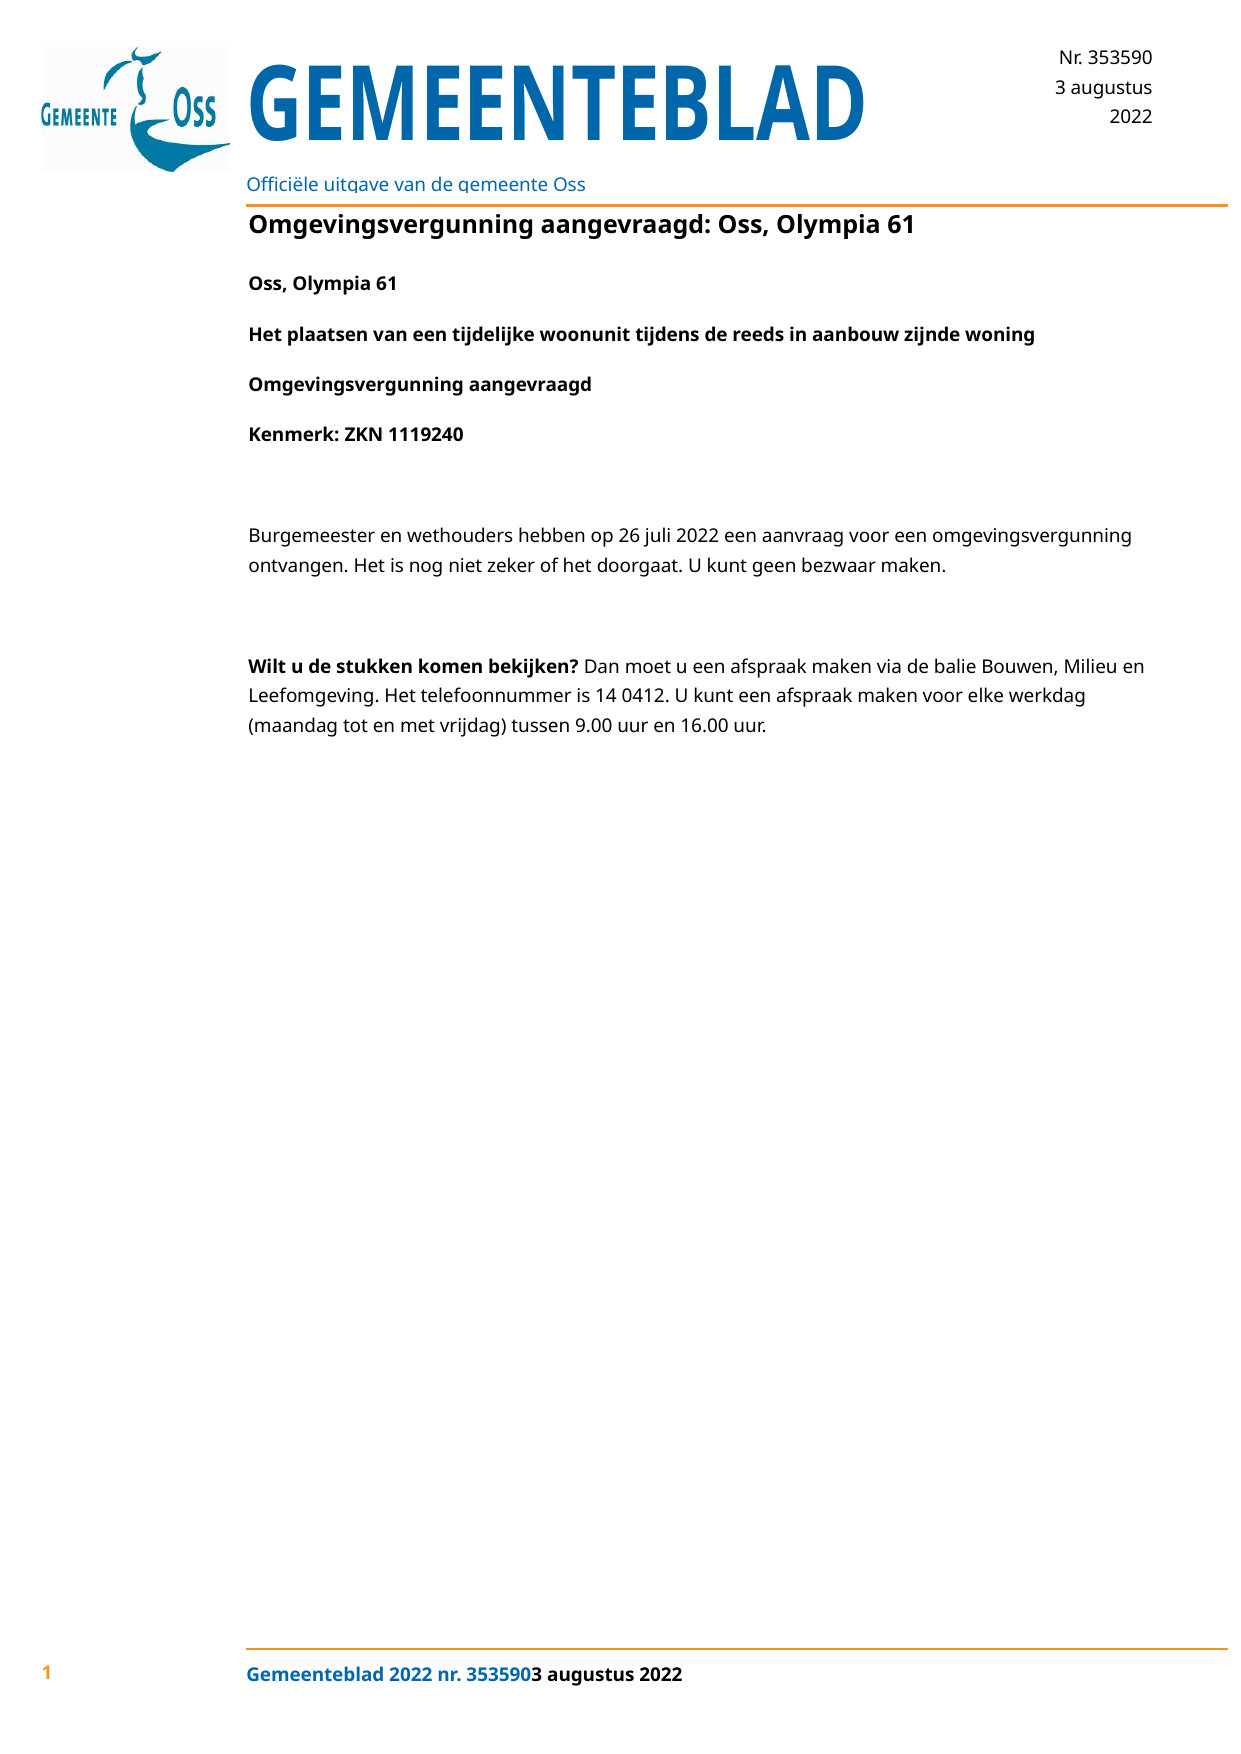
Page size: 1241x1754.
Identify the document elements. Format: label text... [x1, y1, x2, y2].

picture [41, 47, 231, 172]
text Wilt u de stukken komen bekijken? Dan moet u een afspraak maken via de balie Bouwen, Milieu en Leefomgeving. Het telefoonnummer is 14 0412. U kunt een afspraak maken voor elke werkdag (maandag tot en met vrijdag) tussen 9.00 uur en 16.00 uur. [248, 653, 1152, 738]
text Omgevingsvergunning aangevraagd [248, 371, 1152, 397]
text Het plaatsen van een tijdelijke woonunit tijdens de reeds in aanbouw zijnde woning [248, 321, 1152, 346]
text Burgemeester en wethouders hebben op 26 juli 2022 een aanvraag voor een omgevingsvergunning ontvangen. Het is nog niet zeker of het doorgaat. U kunt geen bezwaar maken. [248, 522, 1152, 578]
text Omgevingsvergunning aangevraagd: Oss, Olympia 61 [248, 207, 1152, 241]
text Oss, Olympia 61 [248, 270, 1152, 296]
text Kenmerk: ZKN 1119240 [248, 422, 1152, 447]
